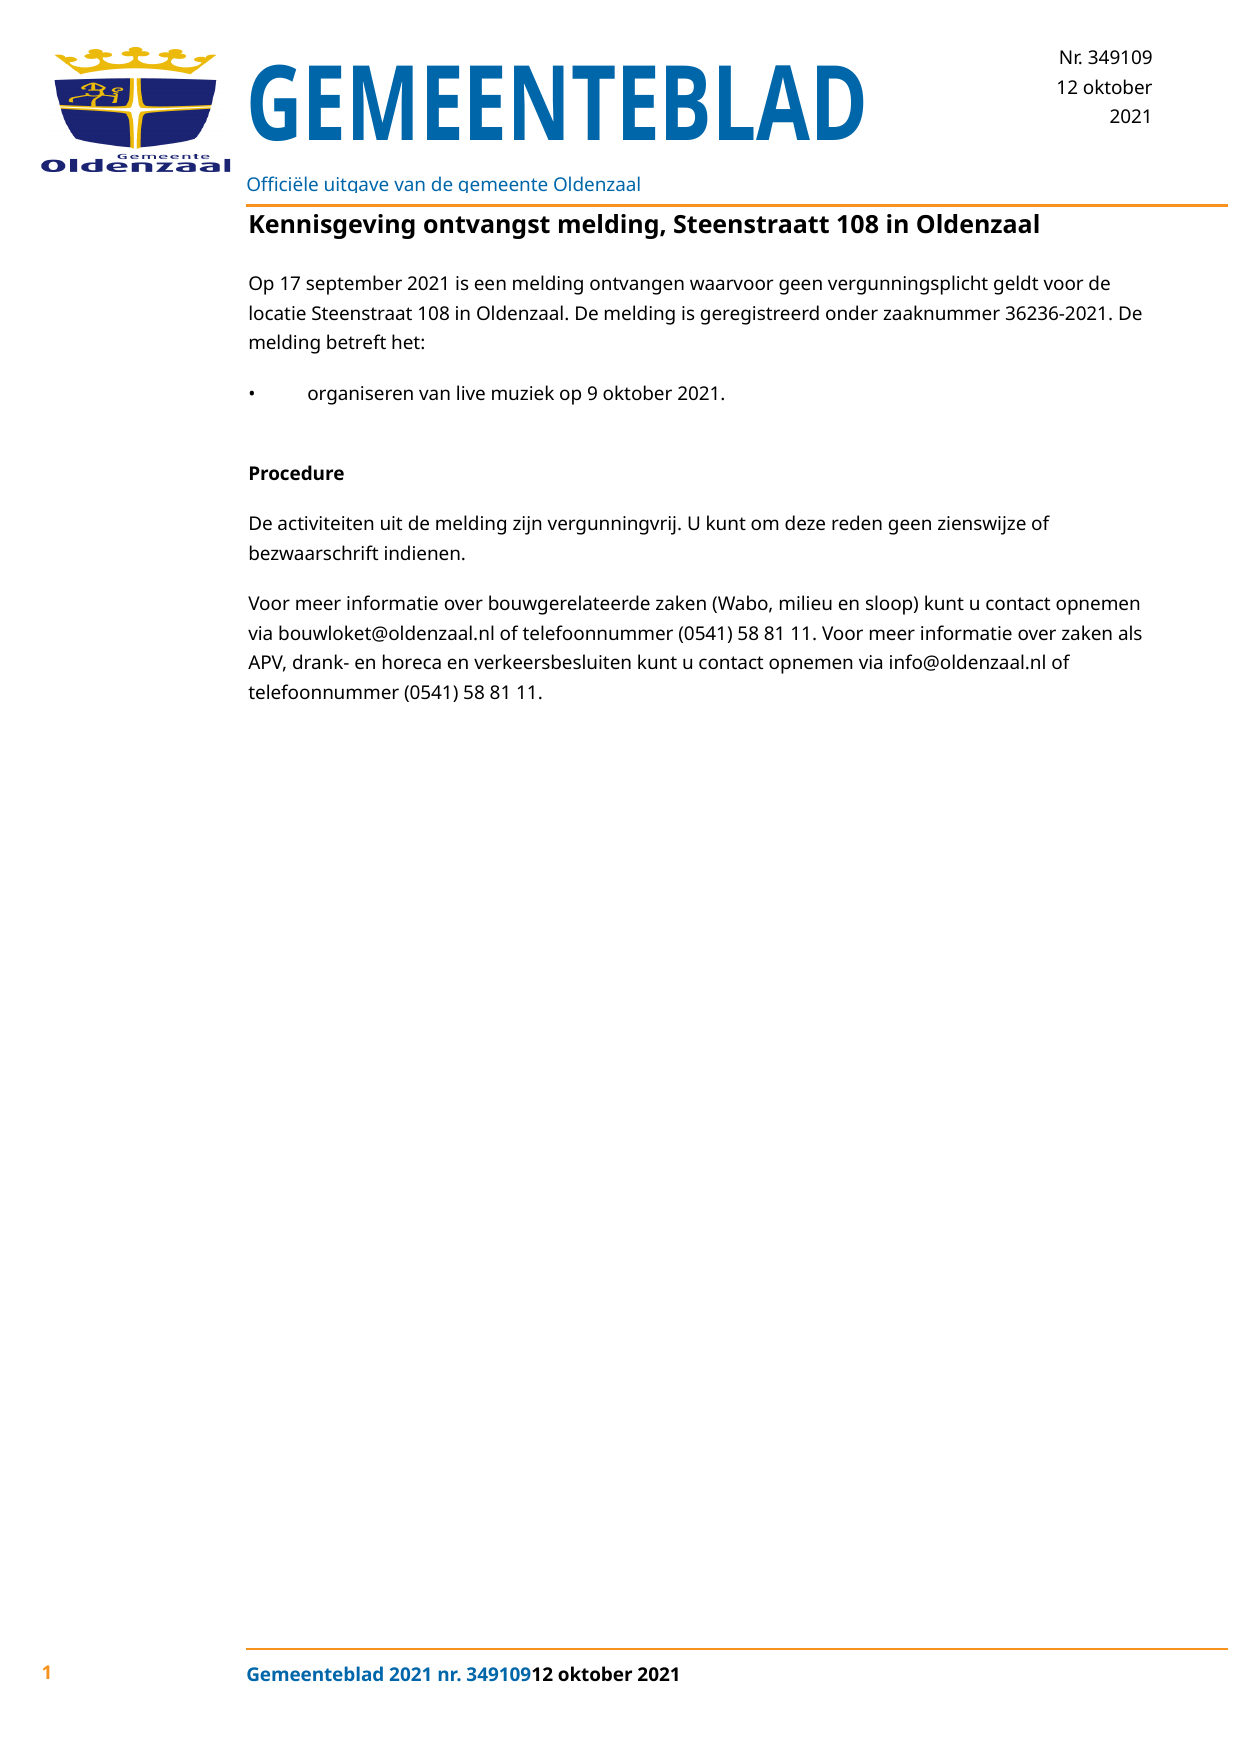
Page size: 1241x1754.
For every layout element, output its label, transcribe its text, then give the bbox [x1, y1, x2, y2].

text De activiteiten uit de melding zijn vergunningvrij. U kunt om deze reden geen zienswijze of bezwaarschrift indienen. [248, 510, 1152, 566]
text Procedure [248, 460, 1152, 486]
text Kennisgeving ontvangst melding, Steenstraatt 108 in Oldenzaal [248, 207, 1152, 241]
list organiseren van live muziek op 9 oktober 2021. [248, 380, 1152, 406]
picture [41, 47, 231, 172]
text Op 17 september 2021 is een melding ontvangen waarvoor geen vergunningsplicht geldt voor de locatie Steenstraat 108 in Oldenzaal. De melding is geregistreerd onder zaaknummer 36236-2021. De melding betreft het: [248, 270, 1152, 355]
text Voor meer informatie over bouwgerelateerde zaken (Wabo, milieu en sloop) kunt u contact opnemen via bouwloket@oldenzaal.nl of telefoonnummer (0541) 58 81 11. Voor meer informatie over zaken als APV, drank- en horeca en verkeersbesluiten kunt u contact opnemen via info@oldenzaal.nl of telefoonnummer (0541) 58 81 11. [248, 590, 1152, 705]
